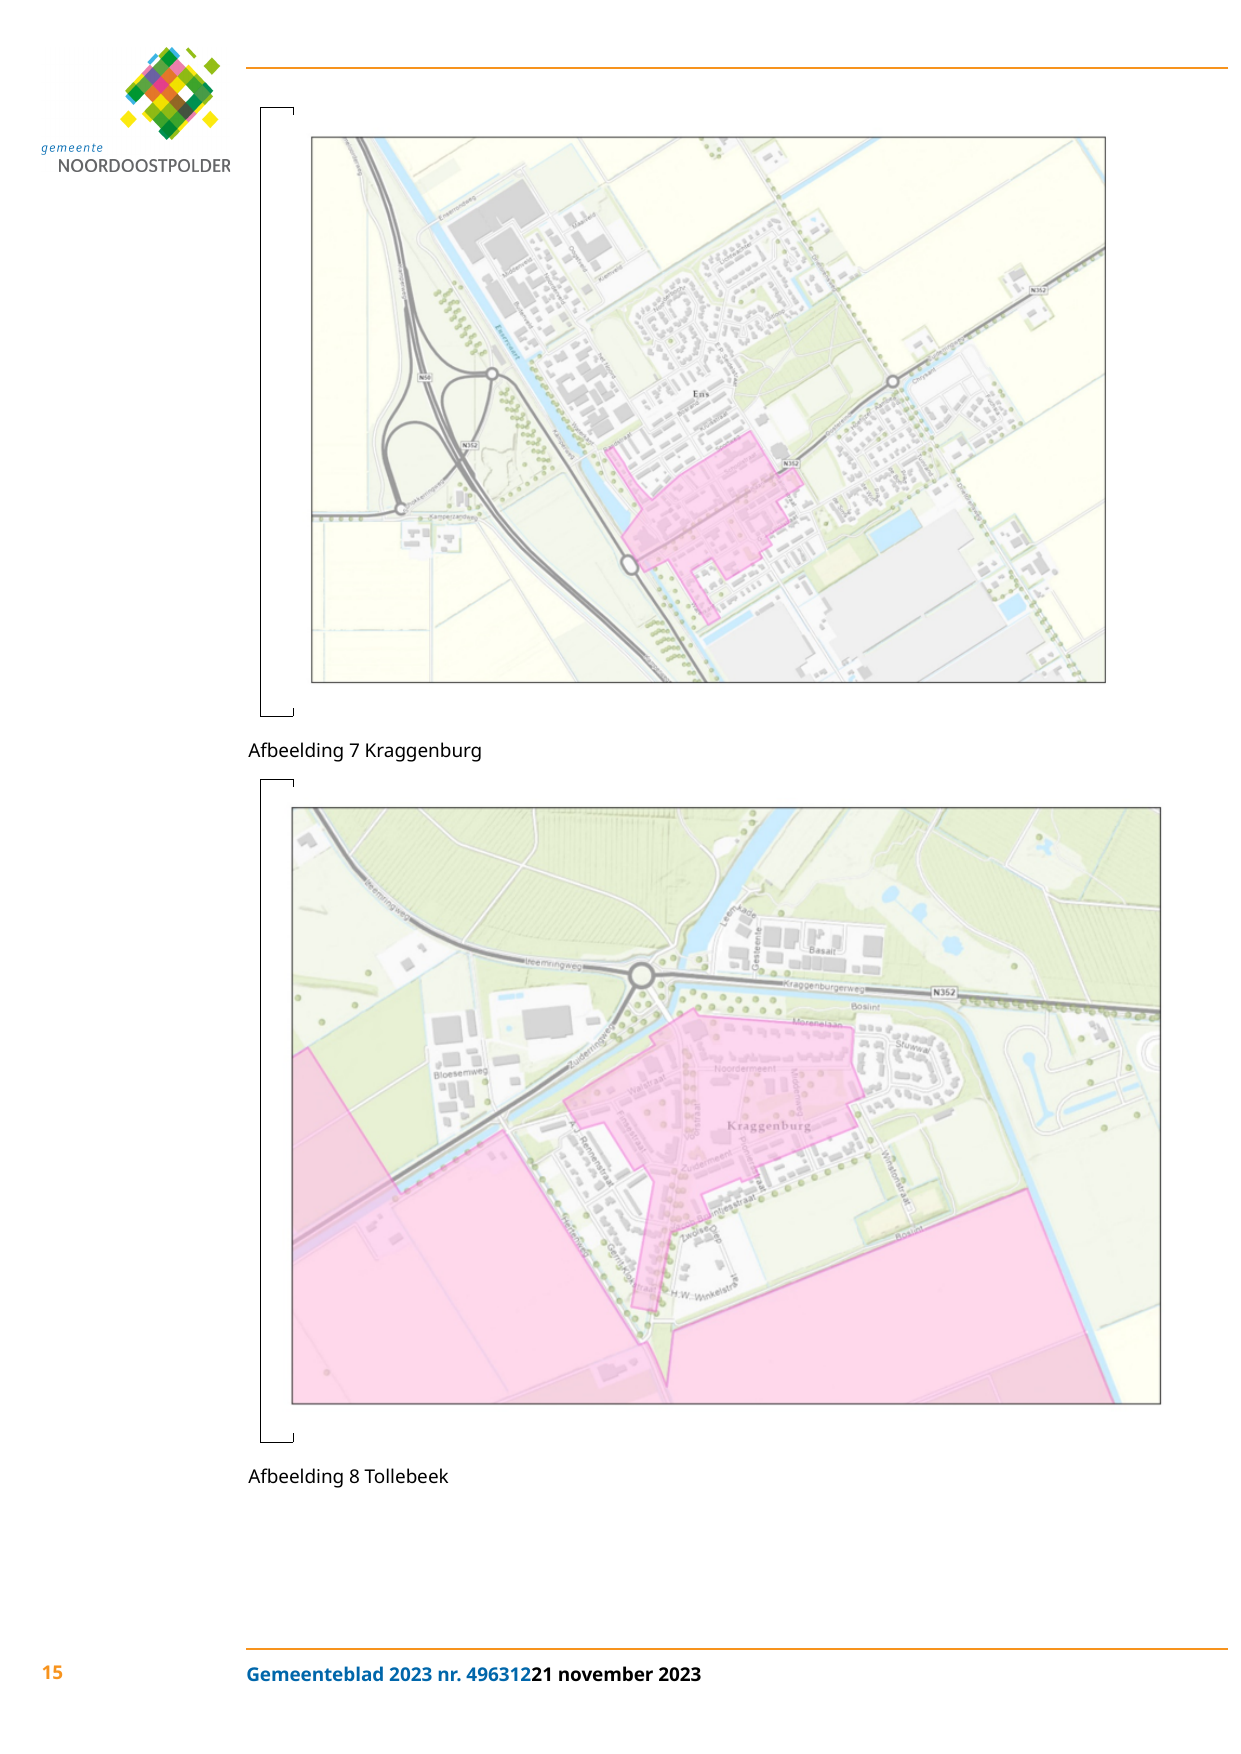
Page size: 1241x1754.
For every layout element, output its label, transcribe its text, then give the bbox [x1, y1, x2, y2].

text Afbeelding 8 Tollebeek [248, 1463, 1152, 1489]
picture [268, 787, 1173, 1433]
text Afbeelding 7 Kraggenburg [248, 737, 1152, 763]
picture [268, 115, 1173, 708]
picture [41, 47, 231, 172]
